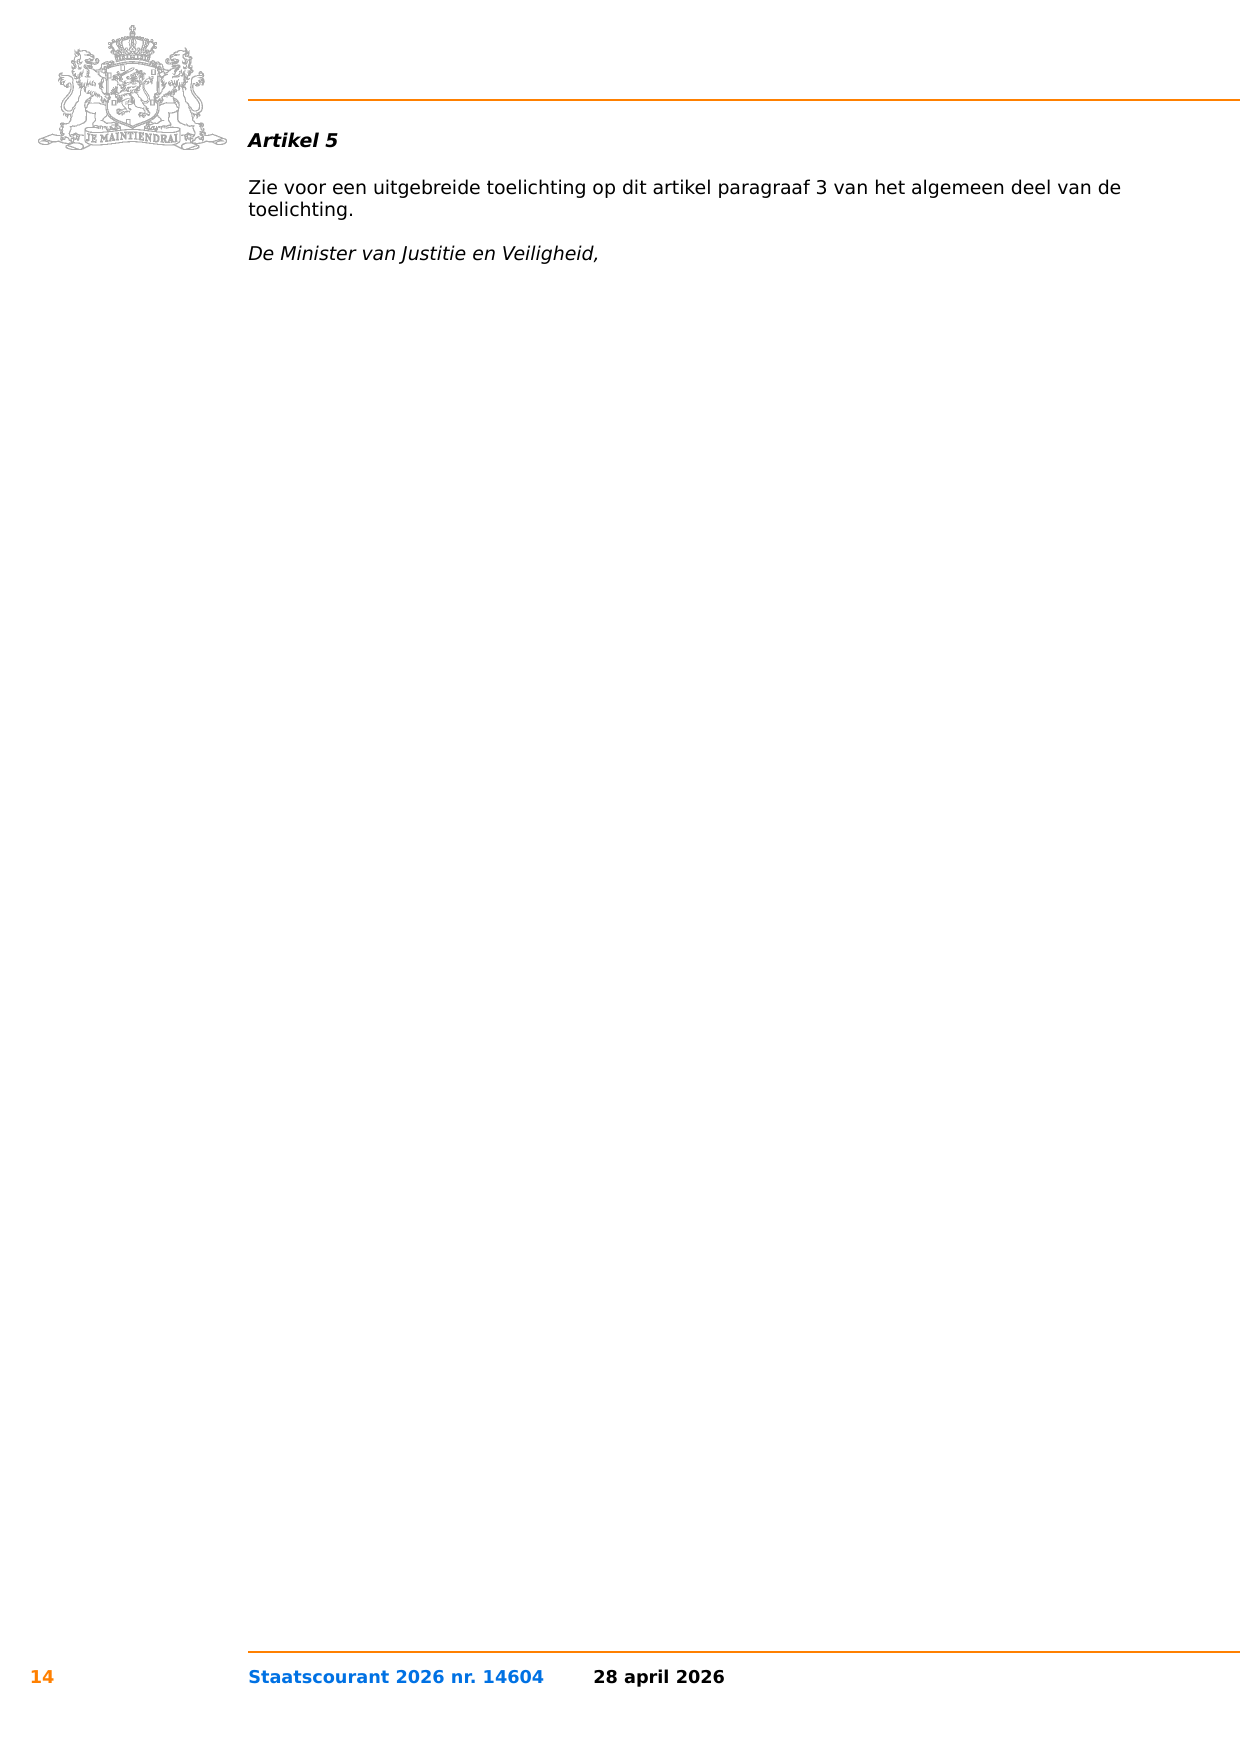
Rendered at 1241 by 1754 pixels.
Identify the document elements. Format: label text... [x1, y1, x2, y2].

subtitle Artikel 5 [248, 130, 1163, 152]
picture [38, 25, 227, 150]
text De Minister van Justitie en Veiligheid, [248, 243, 1163, 265]
text Zie voor een uitgebreide toelichting op dit artikel paragraaf 3 van het algemeen deel van de toelichting. [248, 177, 1163, 221]
